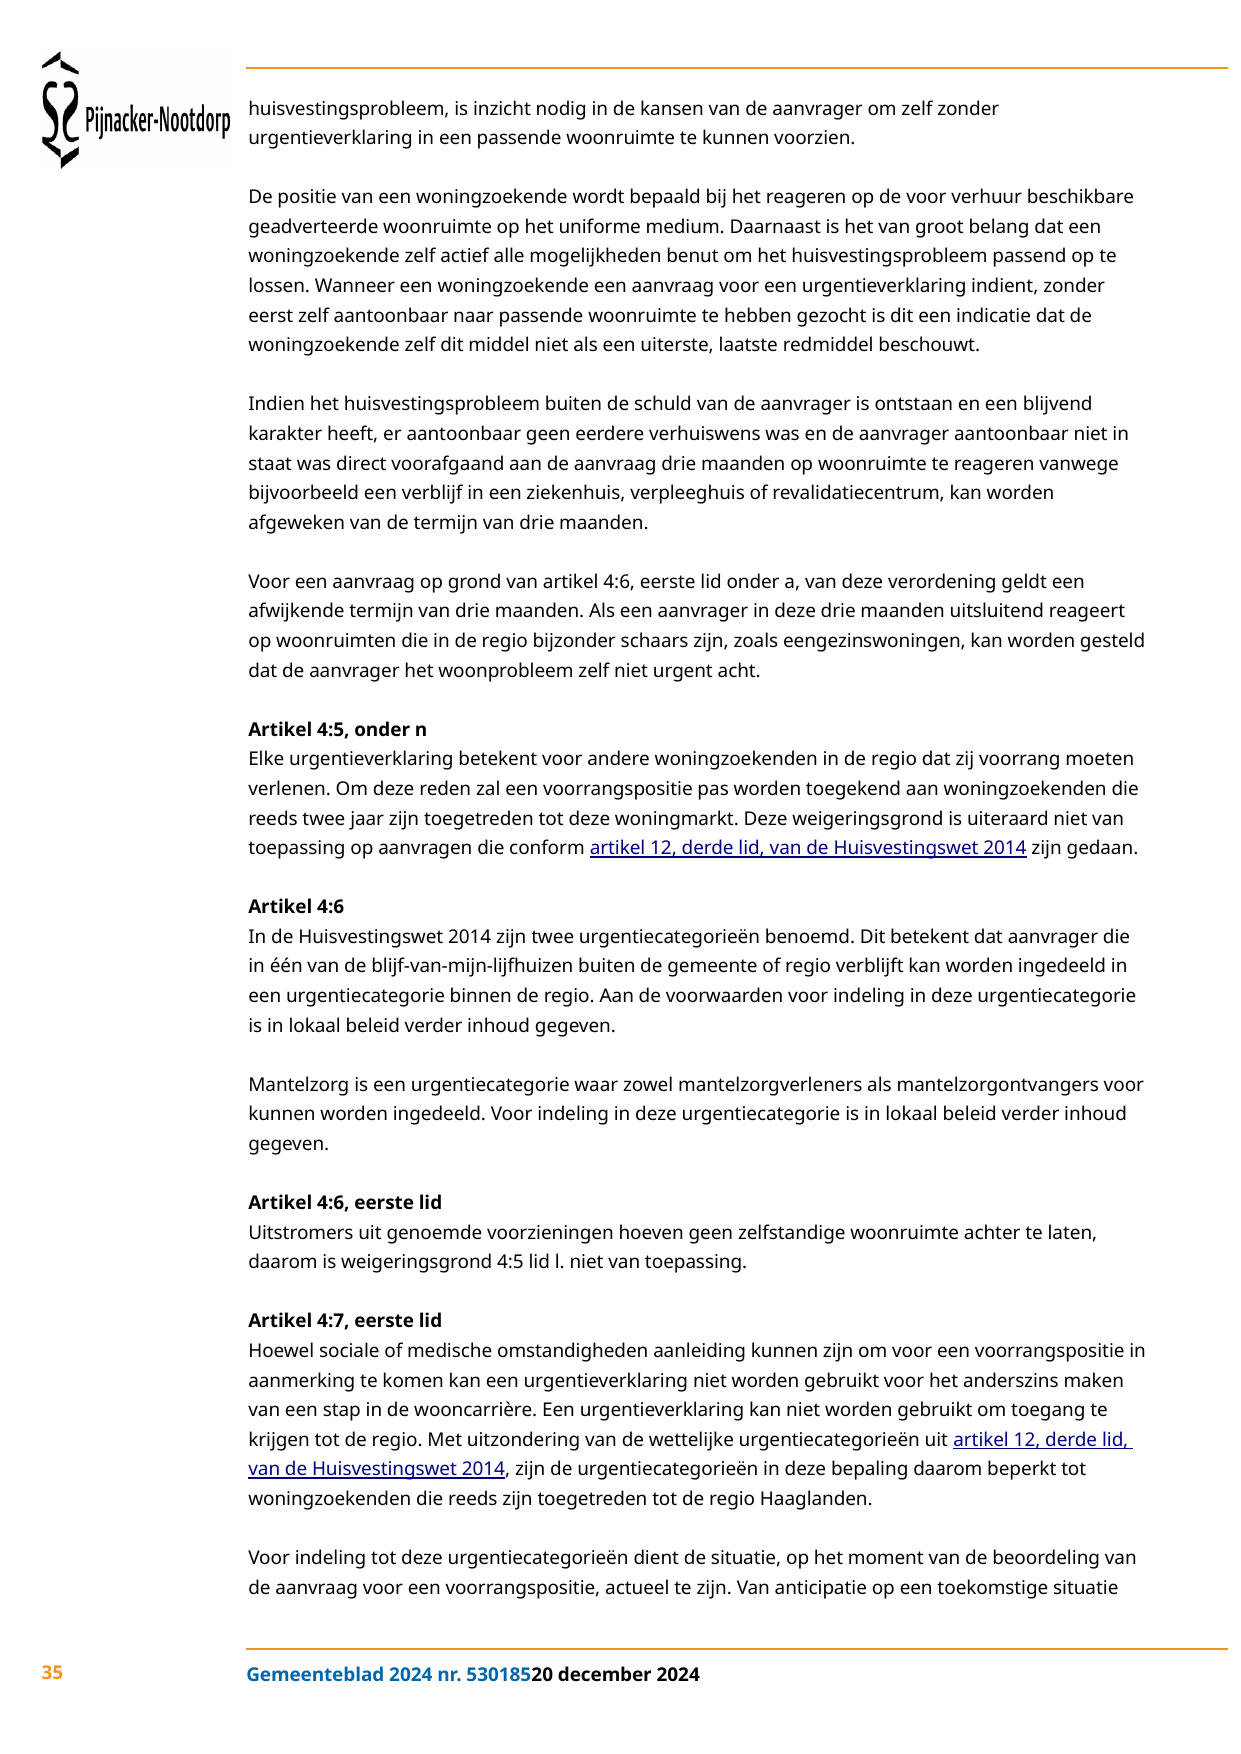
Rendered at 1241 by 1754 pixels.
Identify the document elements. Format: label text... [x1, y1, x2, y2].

text Voor een aanvraag op grond van artikel 4:6, eerste lid onder a, van deze verordening geldt een afwijkende termijn van drie maanden. Als een aanvrager in deze drie maanden uitsluitend reageert op woonruimten die in de regio bijzonder schaars zijn, zoals eengezinswoningen, kan worden gesteld dat de aanvrager het woonprobleem zelf niet urgent acht. [248, 568, 1152, 683]
text Indien het huisvestingsprobleem buiten de schuld van de aanvrager is ontstaan en een blijvend karakter heeft, er aantoonbaar geen eerdere verhuiswens was en de aanvrager aantoonbaar niet in staat was direct voorafgaand aan de aanvraag drie maanden op woonruimte te reageren vanwege bijvoorbeeld een verblijf in een ziekenhuis, verpleeghuis of revalidatiecentrum, kan worden afgeweken van de termijn van drie maanden. [248, 391, 1152, 535]
text Mantelzorg is een urgentiecategorie waar zowel mantelzorgverleners als mantelzorgontvangers voor kunnen worden ingedeeld. Voor indeling in deze urgentiecategorie is in lokaal beleid verder inhoud gegeven. [248, 1071, 1152, 1156]
text Artikel 4:7, eerste lid [248, 1308, 1152, 1333]
text Artikel 4:6, eerste lid [248, 1189, 1152, 1215]
text Uitstromers uit genoemde voorzieningen hoeven geen zelfstandige woonruimte achter te laten, daarom is weigeringsgrond 4:5 lid l. niet van toepassing. [248, 1219, 1152, 1274]
text huisvestingsprobleem, is inzicht nodig in de kansen van de aanvrager om zelf zonder urgentieverklaring in een passende woonruimte te kunnen voorzien. [248, 95, 1152, 150]
text Voor indeling tot deze urgentiecategorieën dient de situatie, op het moment van de beoordeling van de aanvraag voor een voorrangspositie, actueel te zijn. Van anticipatie op een toekomstige situatie [248, 1544, 1152, 1600]
picture [41, 47, 231, 172]
text In de Huisvestingswet 2014 zijn twee urgentiecategorieën benoemd. Dit betekent dat aanvrager die in één van de blijf-van-mijn-lijfhuizen buiten de gemeente of regio verblijft kan worden ingedeeld in een urgentiecategorie binnen de regio. Aan de voorwaarden voor indeling in deze urgentiecategorie is in lokaal beleid verder inhoud gegeven. [248, 923, 1152, 1038]
text Hoewel sociale of medische omstandigheden aanleiding kunnen zijn om voor een voorrangspositie in aanmerking te komen kan een urgentieverklaring niet worden gebruikt voor het anderszins maken van een stap in de wooncarrière. Een urgentieverklaring kan niet worden gebruikt om toegang te krijgen tot de regio. Met uitzondering van de wettelijke urgentiecategorieën uit artikel 12, derde lid, van de Huisvestingswet 2014, zijn de urgentiecategorieën in deze bepaling daarom beperkt tot woningzoekenden die reeds zijn toegetreden tot de regio Haaglanden. [248, 1337, 1152, 1511]
text De positie van een woningzoekende wordt bepaald bij het reageren op de voor verhuur beschikbare geadverteerde woonruimte op het uniforme medium. Daarnaast is het van groot belang dat een woningzoekende zelf actief alle mogelijkheden benut om het huisvestingsprobleem passend op te lossen. Wanneer een woningzoekende een aanvraag voor een urgentieverklaring indient, zonder eerst zelf aantoonbaar naar passende woonruimte te hebben gezocht is dit een indicatie dat de woningzoekende zelf dit middel niet als een uiterste, laatste redmiddel beschouwt. [248, 183, 1152, 357]
text Elke urgentieverklaring betekent voor andere woningzoekenden in de regio dat zij voorrang moeten verlenen. Om deze reden zal een voorrangspositie pas worden toegekend aan woningzoekenden die reeds twee jaar zijn toegetreden tot deze woningmarkt. Deze weigeringsgrond is uiteraard niet van toepassing op aanvragen die conform artikel 12, derde lid, van de Huisvestingswet 2014 zijn gedaan. [248, 746, 1152, 860]
text Artikel 4:6 [248, 893, 1152, 919]
text Artikel 4:5, onder n [248, 716, 1152, 742]
